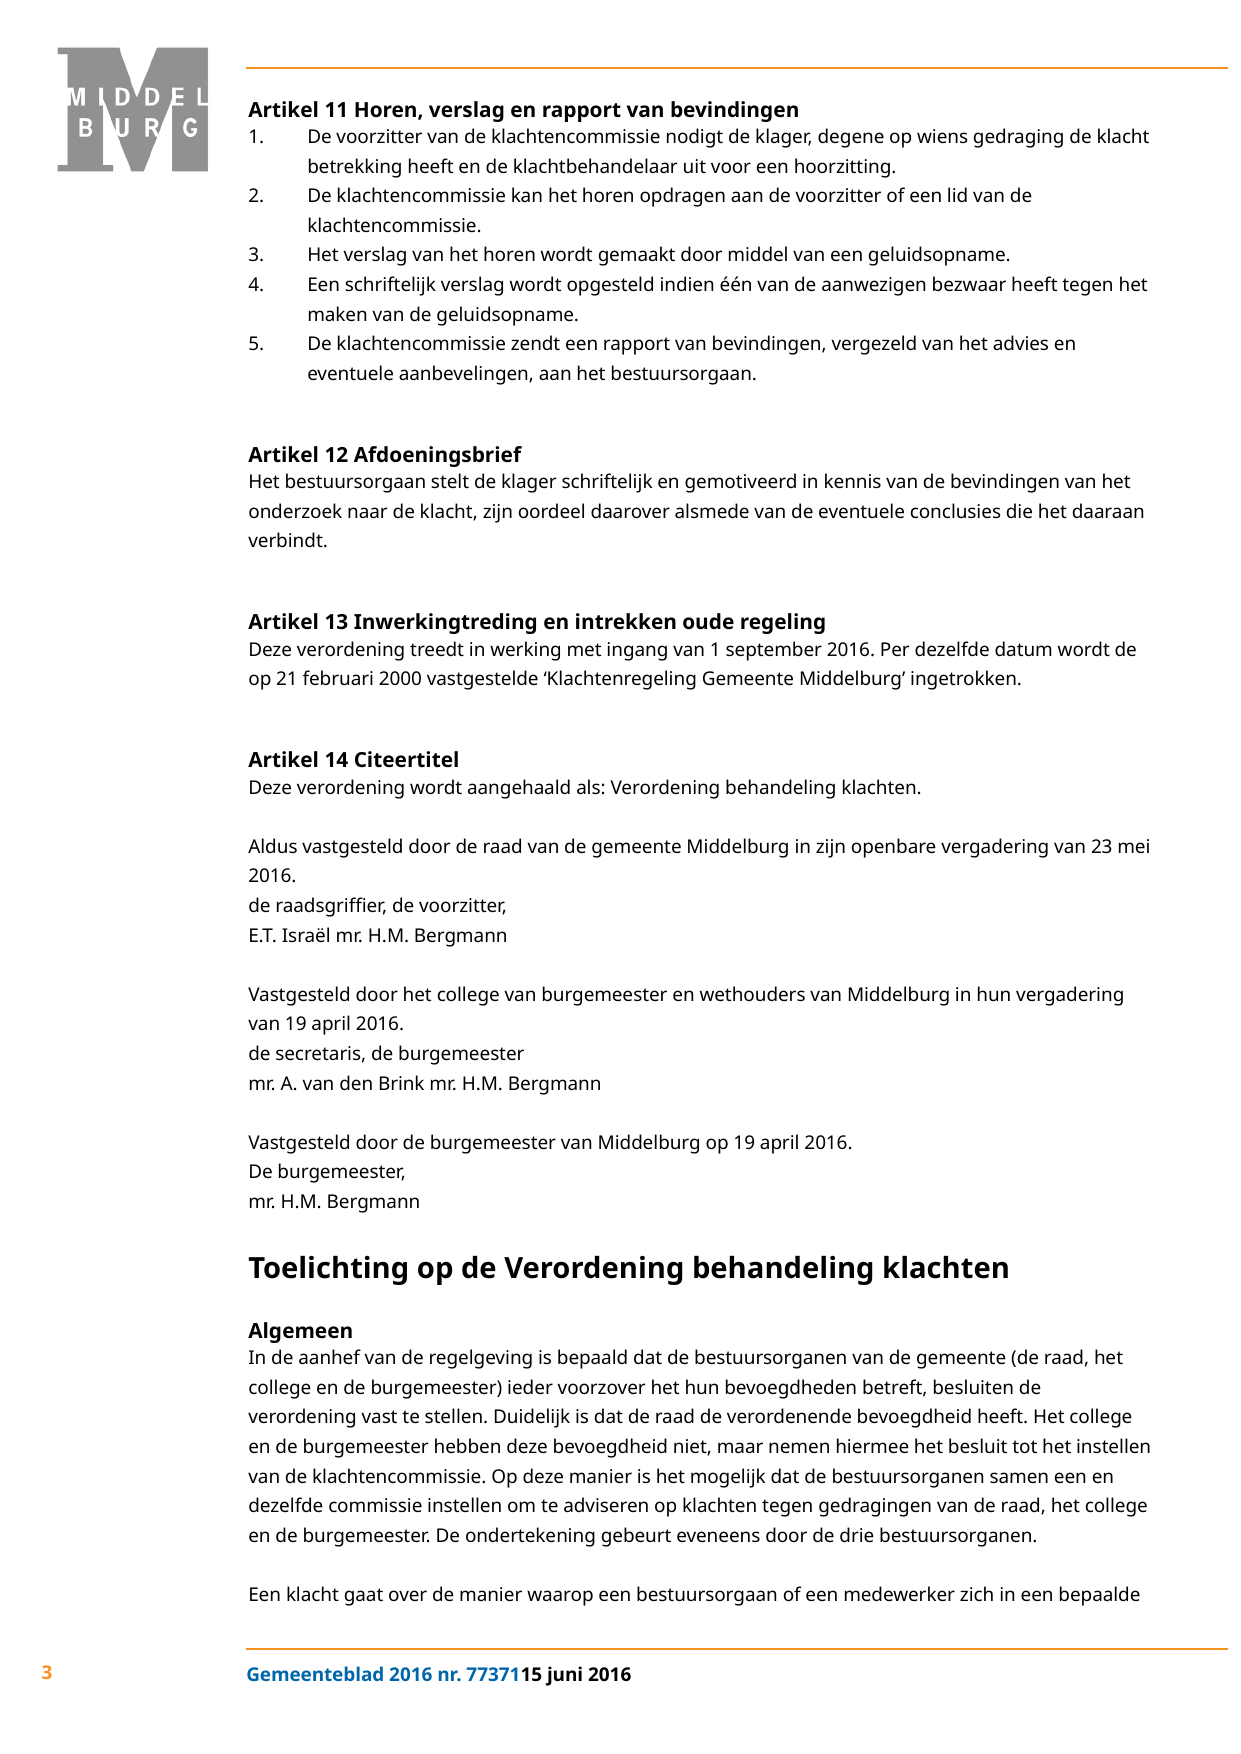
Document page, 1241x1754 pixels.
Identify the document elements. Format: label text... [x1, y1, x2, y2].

text Aldus vastgesteld door de raad van de gemeente Middelburg in zijn openbare vergadering van 23 mei 2016. [248, 833, 1152, 888]
text Artikel 12 Afdoeningsbrief [248, 440, 1152, 468]
text Vastgesteld door de burgemeester van Middelburg op 19 april 2016. [248, 1129, 1152, 1155]
text Artikel 13 Inwerkingtreding en intrekken oude regeling [248, 607, 1152, 636]
text de secretaris, de burgemeester [248, 1040, 1152, 1066]
text Een klacht gaat over de manier waarop een bestuursorgaan of een medewerker zich in een bepaalde [248, 1581, 1152, 1607]
text mr. H.M. Bergmann [248, 1188, 1152, 1214]
text Artikel 14 Citeertitel [248, 746, 1152, 774]
text Het bestuursorgaan stelt de klager schriftelijk en gemotiveerd in kennis van de bevindingen van het onderzoek naar de klacht, zijn oordeel daarover alsmede van de eventuele conclusies die het daaraan verbindt. [248, 468, 1152, 553]
text de raadsgriffier, de voorzitter, [248, 892, 1152, 918]
text Toelichting op de Verordening behandeling klachten [248, 1247, 1152, 1287]
picture [41, 47, 231, 172]
text Algemeen [248, 1316, 1152, 1344]
text E.T. Israël mr. H.M. Bergmann [248, 922, 1152, 948]
text In de aanhef van de regelgeving is bepaald dat de bestuursorganen van de gemeente (de raad, het college en de burgemeester) ieder voorzover het hun bevoegdheden betreft, besluiten de verordening vast te stellen. Duidelijk is dat de raad de verordenende bevoegdheid heeft. Het college en de burgemeester hebben deze bevoegdheid niet, maar nemen hiermee het besluit tot het instellen van de klachtencommissie. Op deze manier is het mogelijk dat de bestuursorganen samen een en dezelfde commissie instellen om te adviseren op klachten tegen gedragingen van de raad, het college en de burgemeester. De ondertekening gebeurt eveneens door de drie bestuursorganen. [248, 1344, 1152, 1548]
text mr. A. van den Brink mr. H.M. Bergmann [248, 1070, 1152, 1096]
text Vastgesteld door het college van burgemeester en wethouders van Middelburg in hun vergadering van 19 april 2016. [248, 981, 1152, 1036]
list Het verslag van het horen wordt gemaakt door middel van een geluidsopname. [248, 242, 1152, 267]
text De burgemeester, [248, 1158, 1152, 1184]
list De klachtencommissie zendt een rapport van bevindingen, vergezeld van het advies en eventuele aanbevelingen, aan het bestuursorgaan. [248, 330, 1152, 386]
text Deze verordening treedt in werking met ingang van 1 september 2016. Per dezelfde datum wordt de op 21 februari 2000 vastgestelde ‘Klachtenregeling Gemeente Middelburg’ ingetrokken. [248, 636, 1152, 691]
text Deze verordening wordt aangehaald als: Verordening behandeling klachten. [248, 774, 1152, 800]
list Een schriftelijk verslag wordt opgesteld indien één van de aanwezigen bezwaar heeft tegen het maken van de geluidsopname. [248, 271, 1152, 326]
list De klachtencommissie kan het horen opdragen aan de voorzitter of een lid van de klachtencommissie. [248, 182, 1152, 238]
text Artikel 11 Horen, verslag en rapport van bevindingen [248, 95, 1152, 123]
list De voorzitter van de klachtencommissie nodigt de klager, degene op wiens gedraging de klacht betrekking heeft en de klachtbehandelaar uit voor een hoorzitting. [248, 123, 1152, 178]
